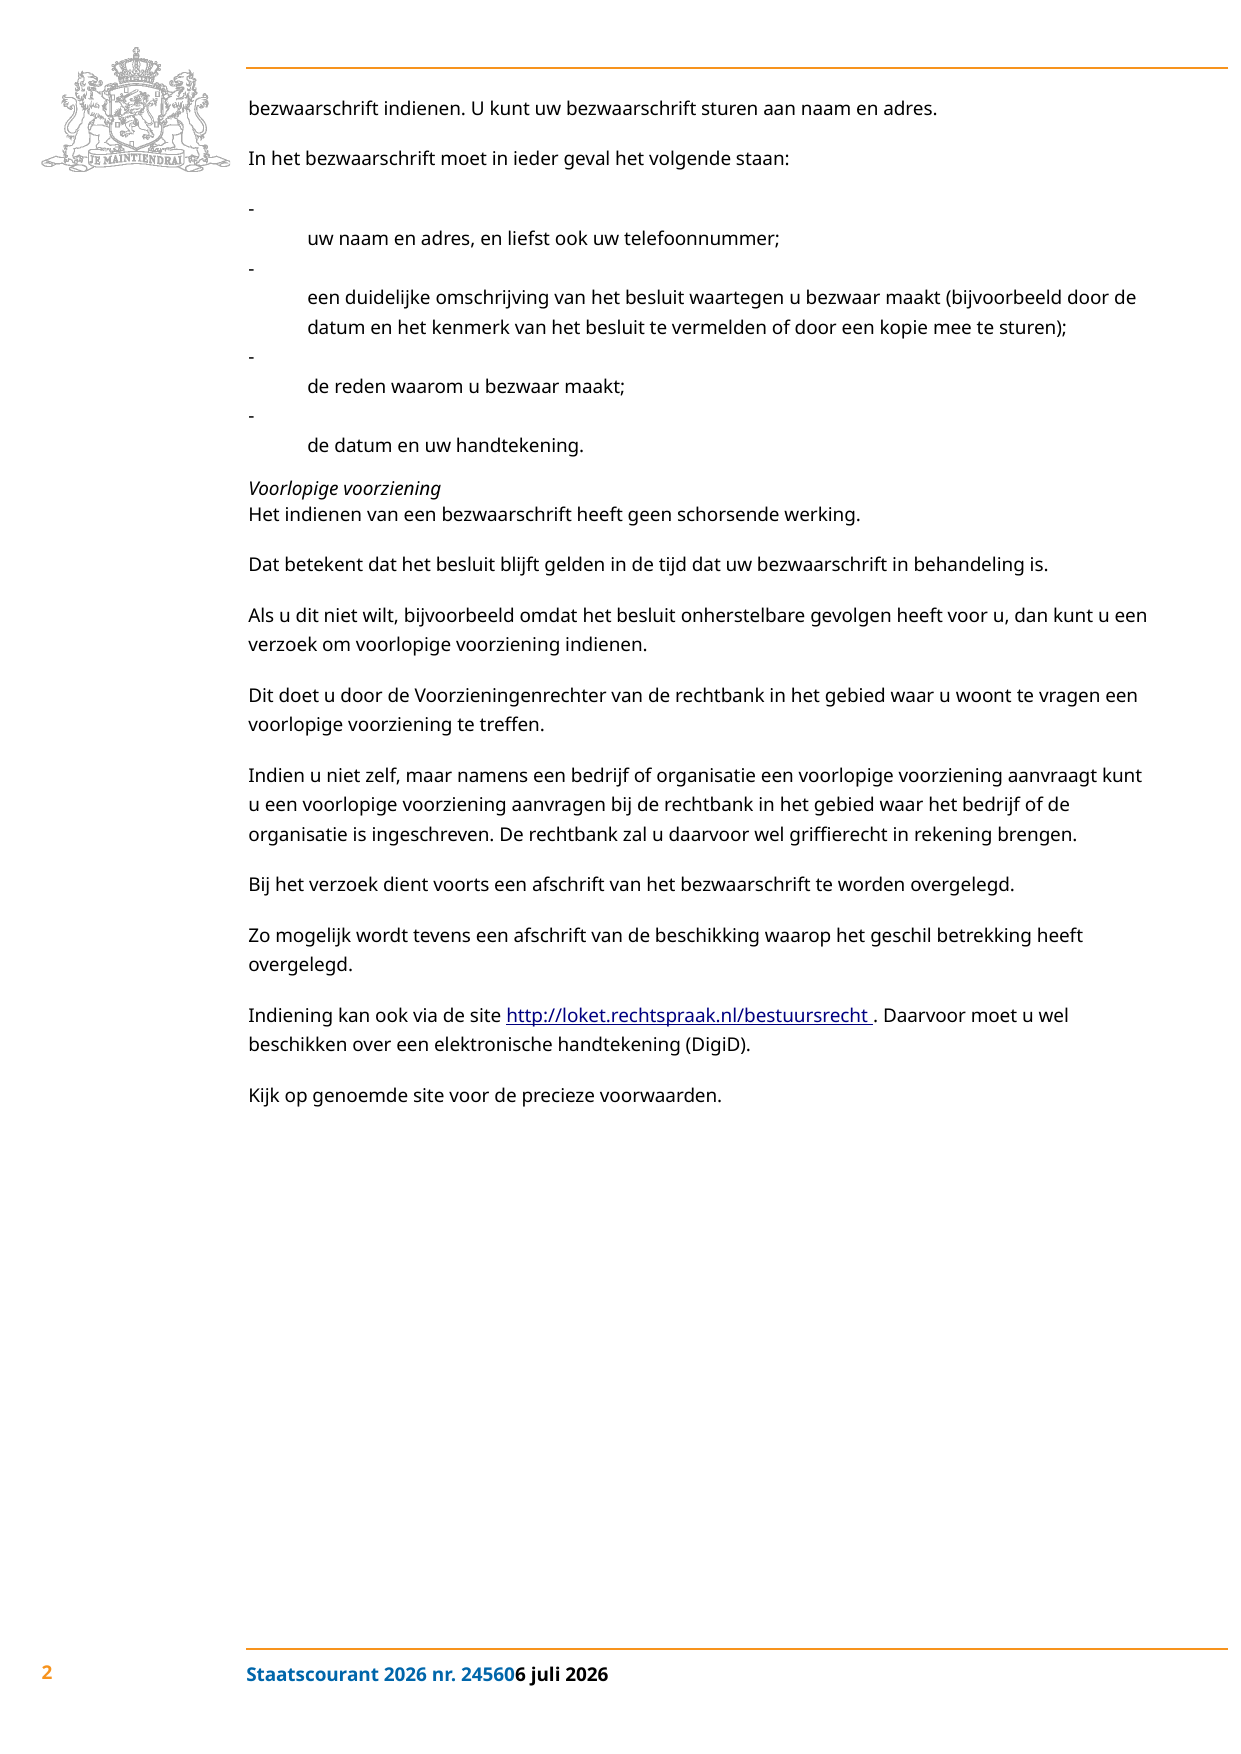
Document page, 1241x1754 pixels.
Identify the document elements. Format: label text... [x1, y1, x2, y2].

picture [41, 47, 231, 172]
text Dat betekent dat het besluit blijft gelden in de tijd dat uw bezwaarschrift in behandeling is. [248, 552, 1152, 577]
text Dit doet u door de Voorzieningenrechter van de rechtbank in het gebied waar u woont te vragen een voorlopige voorziening te treffen. [248, 682, 1152, 737]
text Bij het verzoek dient voorts een afschrift van het bezwaarschrift te worden overgelegd. [248, 872, 1152, 897]
text bezwaarschrift indienen. U kunt uw bezwaarschrift sturen aan naam en adres. [248, 95, 1152, 121]
list een duidelijke omschrijving van het besluit waartegen u bezwaar maakt (bijvoorbeeld door de datum en het kenmerk van het besluit te vermelden of door een kopie mee te sturen); [248, 284, 1152, 340]
text Voorlopige voorziening [248, 475, 1152, 501]
text Indien u niet zelf, maar namens een bedrijf of organisatie een voorlopige voorziening aanvraagt kunt u een voorlopige voorziening aanvragen bij de rechtbank in het gebied waar het bedrijf of de organisatie is ingeschreven. De rechtbank zal u daarvoor wel griffierecht in rekening brengen. [248, 762, 1152, 847]
text Het indienen van een bezwaarschrift heeft geen schorsende werking. [248, 501, 1152, 527]
text Als u dit niet wilt, bijvoorbeeld omdat het besluit onherstelbare gevolgen heeft voor u, dan kunt u een verzoek om voorlopige voorziening indienen. [248, 602, 1152, 657]
list de datum en uw handtekening. [248, 432, 1152, 458]
text Indiening kan ook via de site http://loket.rechtspraak.nl/bestuursrecht . Daarvoor moet u wel beschikken over een elektronische handtekening (DigiD). [248, 1002, 1152, 1057]
list uw naam en adres, en liefst ook uw telefoonnummer; [248, 225, 1152, 251]
list de reden waarom u bezwaar maakt; [248, 373, 1152, 399]
text In het bezwaarschrift moet in ieder geval het volgende staan: [248, 145, 1152, 171]
text Kijk op genoemde site voor de precieze voorwaarden. [248, 1082, 1152, 1108]
text Zo mogelijk wordt tevens een afschrift van de beschikking waarop het geschil betrekking heeft overgelegd. [248, 922, 1152, 977]
